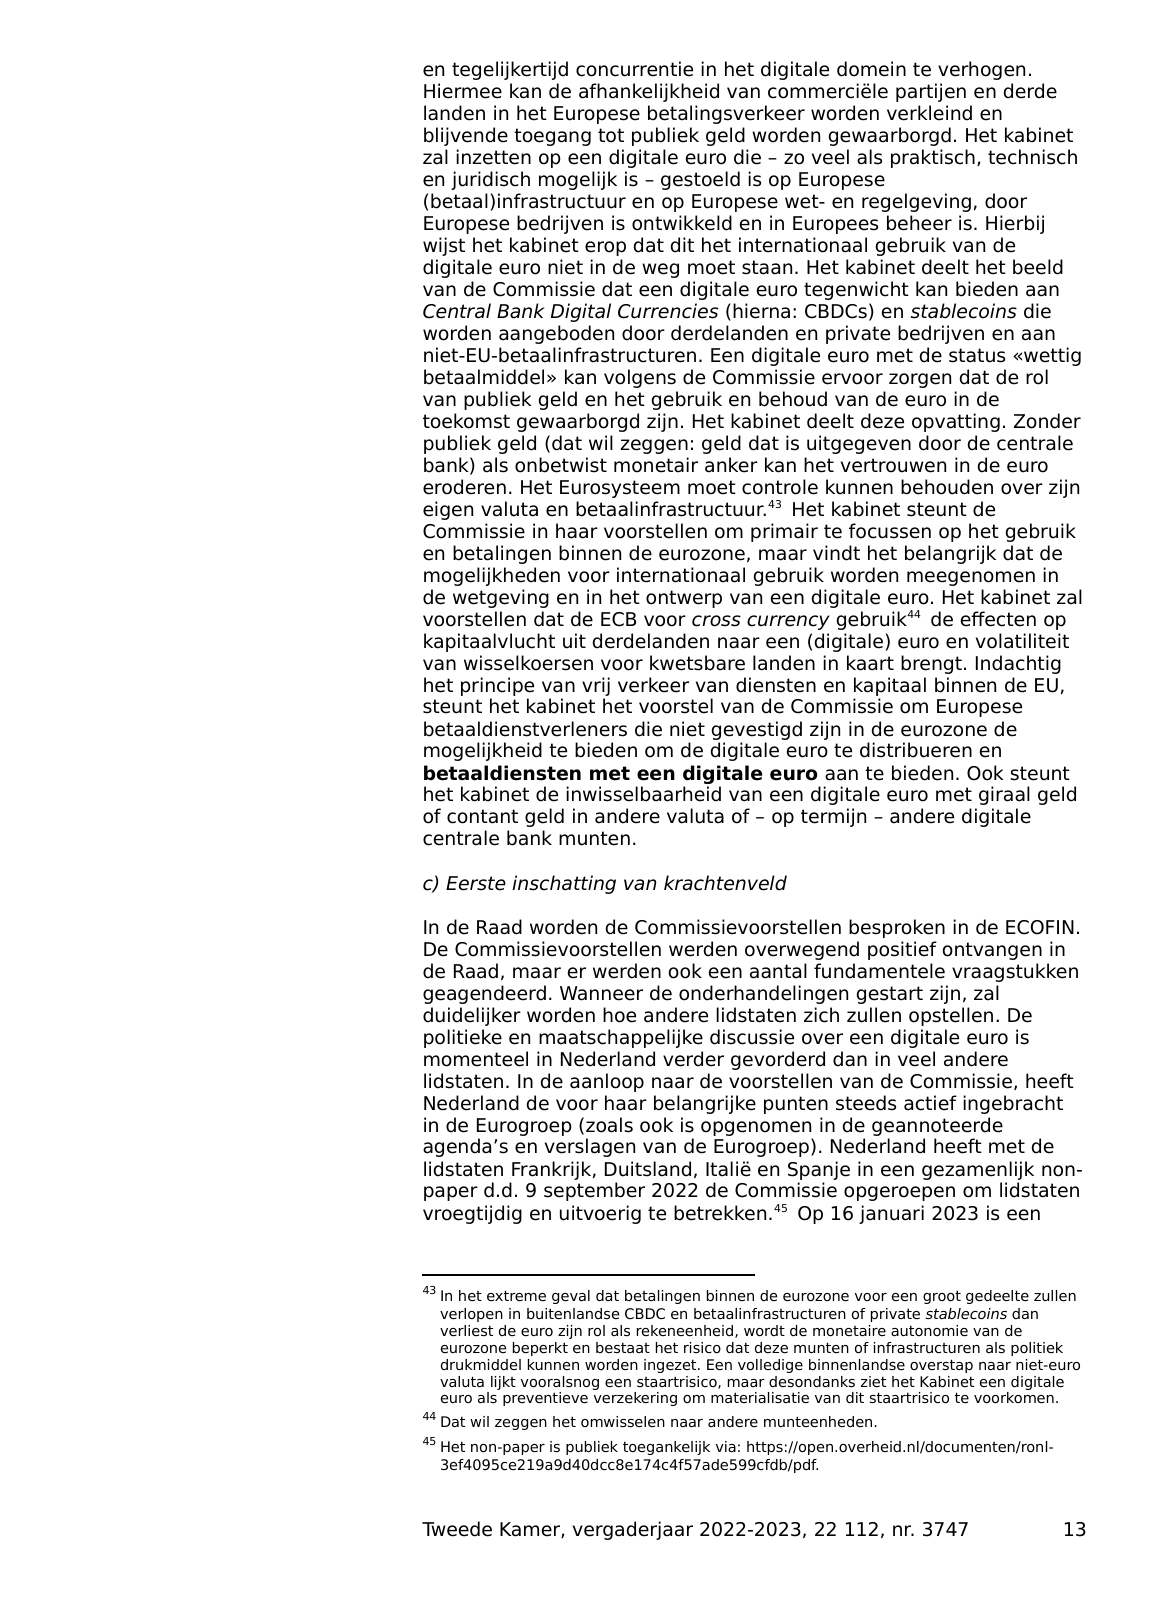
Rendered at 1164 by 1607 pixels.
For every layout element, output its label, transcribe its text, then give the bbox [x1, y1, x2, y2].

subtitle c) Eerste inschatting van krachtenveld [422, 872, 1087, 894]
text Dat wil zeggen het omwisselen naar andere munteenheden. [422, 1410, 1087, 1432]
text en tegelijkertijd concurrentie in het digitale domein te verhogen. Hiermee kan de afhankelijkheid van commerciële partijen en derde landen in het Europese betalingsverkeer worden verkleind en blijvende toegang tot publiek geld worden gewaarborgd. Het kabinet zal inzetten op een digitale euro die – zo veel als praktisch, technisch en juridisch mogelijk is – gestoeld is op Europese (betaal)infrastructuur en op Europese wet- en regelgeving, door Europese bedrijven is ontwikkeld en in Europees beheer is. Hierbij wijst het kabinet erop dat dit het internationaal gebruik van de digitale euro niet in de weg moet staan. Het kabinet deelt het beeld van de Commissie dat een digitale euro tegenwicht kan bieden aan Central Bank Digital Currencies (hierna: CBDCs) en stablecoins die worden aangeboden door derdelanden en private bedrijven en aan niet-EU-betaalinfrastructuren. Een digitale euro met de status «wettig betaalmiddel» kan volgens de Commissie ervoor zorgen dat de rol van publiek geld en het gebruik en behoud van de euro in de toekomst gewaarborgd zijn. Het kabinet deelt deze opvatting. Zonder publiek geld (dat wil zeggen: geld dat is uitgegeven door de centrale bank) als onbetwist monetair anker kan het vertrouwen in de euro eroderen. Het Eurosysteem moet controle kunnen behouden over zijn eigen valuta en betaalinfrastructuur. Het kabinet steunt de Commissie in haar voorstellen om primair te focussen op het gebruik en betalingen binnen de eurozone, maar vindt het belangrijk dat de mogelijkheden voor internationaal gebruik worden meegenomen in de wetgeving en in het ontwerp van een digitale euro. Het kabinet zal voorstellen dat de ECB voor cross currency gebruik de effecten op kapitaalvlucht uit derdelanden naar een (digitale) euro en volatiliteit van wisselkoersen voor kwetsbare landen in kaart brengt. Indachtig het principe van vrij verkeer van diensten en kapitaal binnen de EU, steunt het kabinet het voorstel van de Commissie om Europese betaaldienstverleners die niet gevestigd zijn in de eurozone de mogelijkheid te bieden om de digitale euro te distribueren en betaaldiensten met een digitale euro aan te bieden. Ook steunt het kabinet de inwisselbaarheid van een digitale euro met giraal geld of contant geld in andere valuta of – op termijn – andere digitale centrale bank munten. [422, 59, 1087, 850]
text Het non-paper is publiek toegankelijk via: https://open.overheid.nl/documenten/ronl-3ef4095ce219a9d40dcc8e174c4f57ade599cfdb/pdf. [422, 1435, 1087, 1474]
text In de Raad worden de Commissievoorstellen besproken in de ECOFIN. De Commissievoorstellen werden overwegend positief ontvangen in de Raad, maar er werden ook een aantal fundamentele vraagstukken geagendeerd. Wanneer de onderhandelingen gestart zijn, zal duidelijker worden hoe andere lidstaten zich zullen opstellen. De politieke en maatschappelijke discussie over een digitale euro is momenteel in Nederland verder gevorderd dan in veel andere lidstaten. In de aanloop naar de voorstellen van de Commissie, heeft Nederland de voor haar belangrijke punten steeds actief ingebracht in de Eurogroep (zoals ook is opgenomen in de geannoteerde agenda’s en verslagen van de Eurogroep). Nederland heeft met de lidstaten Frankrijk, Duitsland, Italië en Spanje in een gezamenlijk non-paper d.d. 9 september 2022 de Commissie opgeroepen om lidstaten vroegtijdig en uitvoerig te betrekken. Op 16 januari 2023 is een [422, 917, 1087, 1224]
text In het extreme geval dat betalingen binnen de eurozone voor een groot gedeelte zullen verlopen in buitenlandse CBDC en betaalinfrastructuren of private stablecoins dan verliest de euro zijn rol als rekeneenheid, wordt de monetaire autonomie van de eurozone beperkt en bestaat het risico dat deze munten of infrastructuren als politiek drukmiddel kunnen worden ingezet. Een volledige binnenlandse overstap naar niet-euro valuta lijkt vooralsnog een staartrisico, maar desondanks ziet het Kabinet een digitale euro als preventieve verzekering om materialisatie van dit staartrisico te voorkomen. [422, 1284, 1087, 1407]
